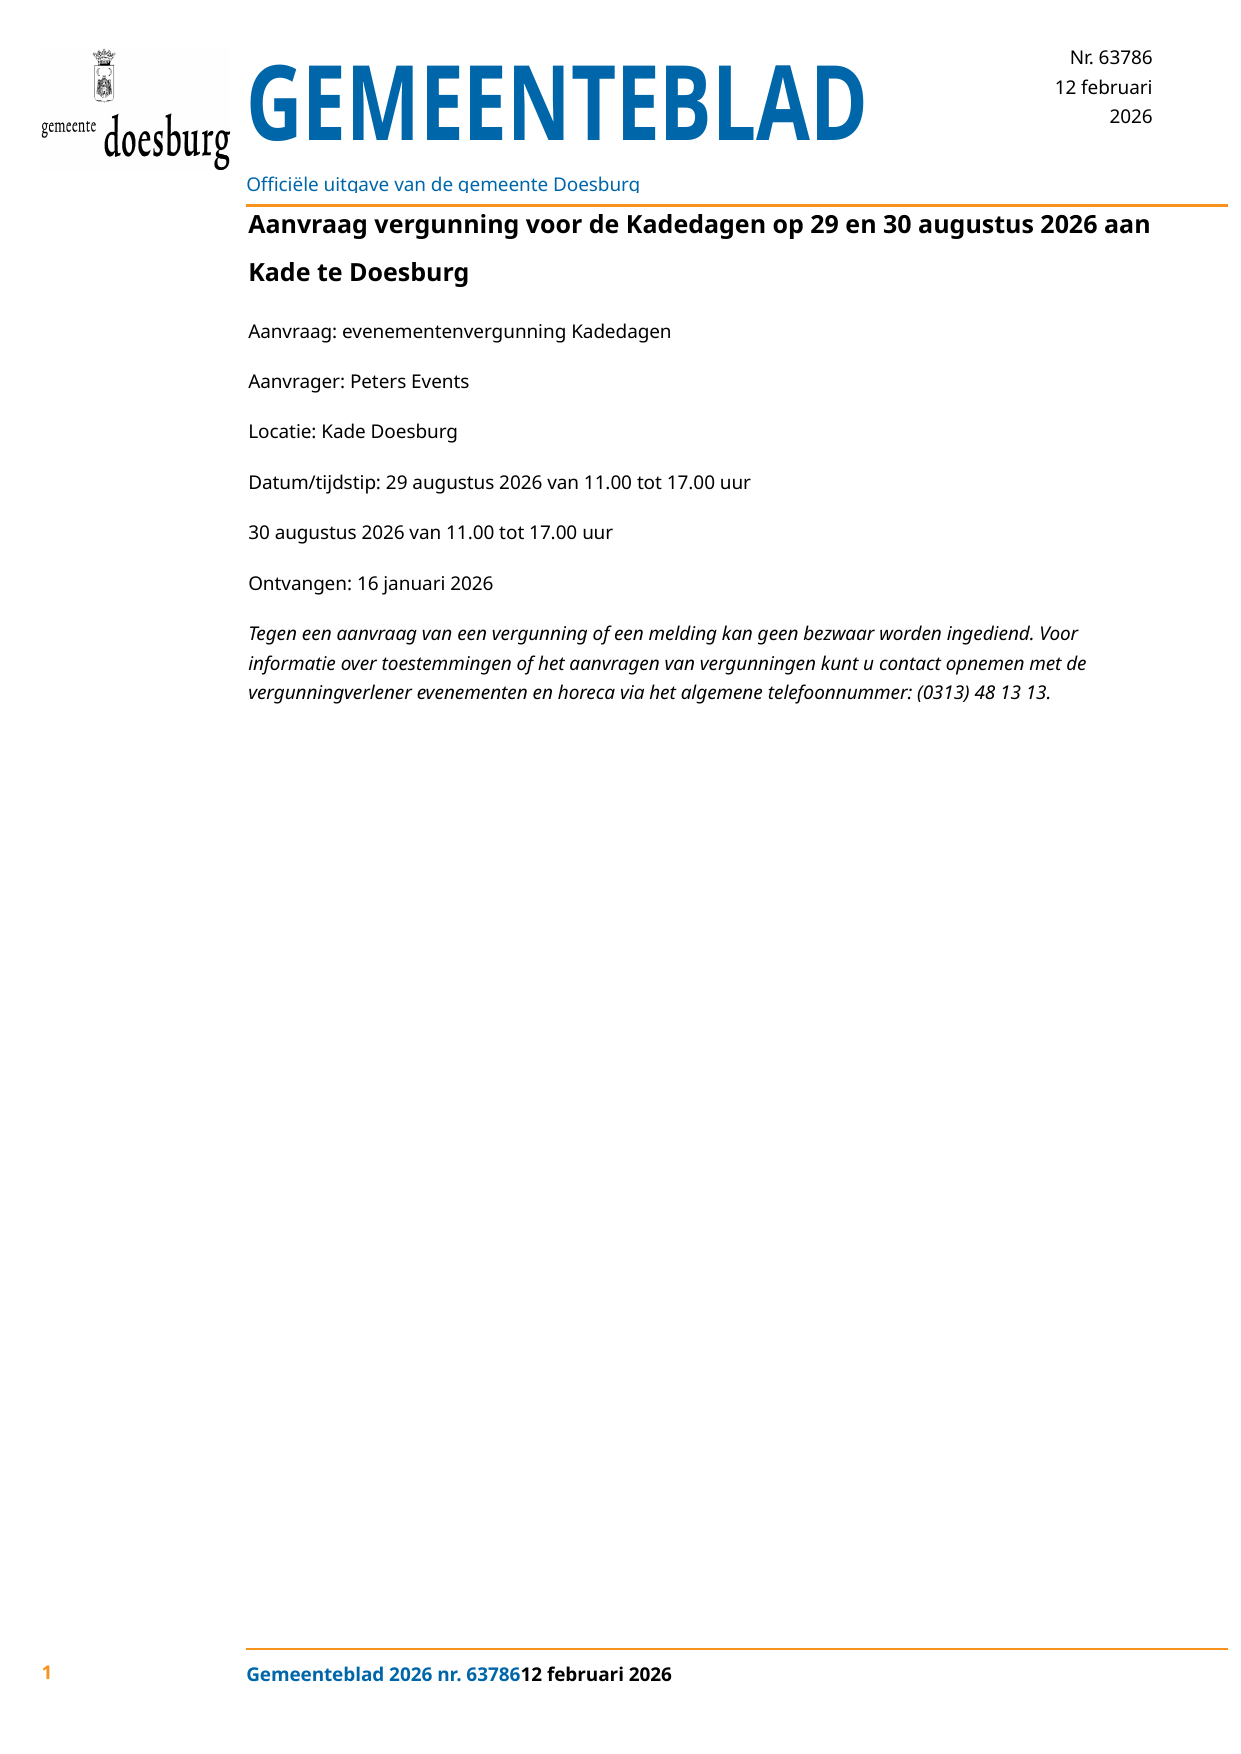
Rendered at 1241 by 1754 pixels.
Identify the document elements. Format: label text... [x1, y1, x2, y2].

text Ontvangen: 16 januari 2026 [248, 570, 1152, 596]
text Locatie: Kade Doesburg [248, 419, 1152, 444]
text Tegen een aanvraag van een vergunning of een melding kan geen bezwaar worden ingediend. Voor informatie over toestemmingen of het aanvragen van vergunningen kunt u contact opnemen met de vergunningverlener evenementen en horeca via het algemene telefoonnummer: (0313) 48 13 13. [248, 620, 1152, 705]
text Aanvraag vergunning voor de Kadedagen op 29 en 30 augustus 2026 aan Kade te Doesburg [248, 207, 1152, 288]
text Aanvrager: Peters Events [248, 368, 1152, 394]
text Datum/tijdstip: 29 augustus 2026 van 11.00 tot 17.00 uur [248, 469, 1152, 495]
picture [41, 47, 231, 172]
text Aanvraag: evenementenvergunning Kadedagen [248, 318, 1152, 344]
text 30 augustus 2026 van 11.00 tot 17.00 uur [248, 519, 1152, 545]
